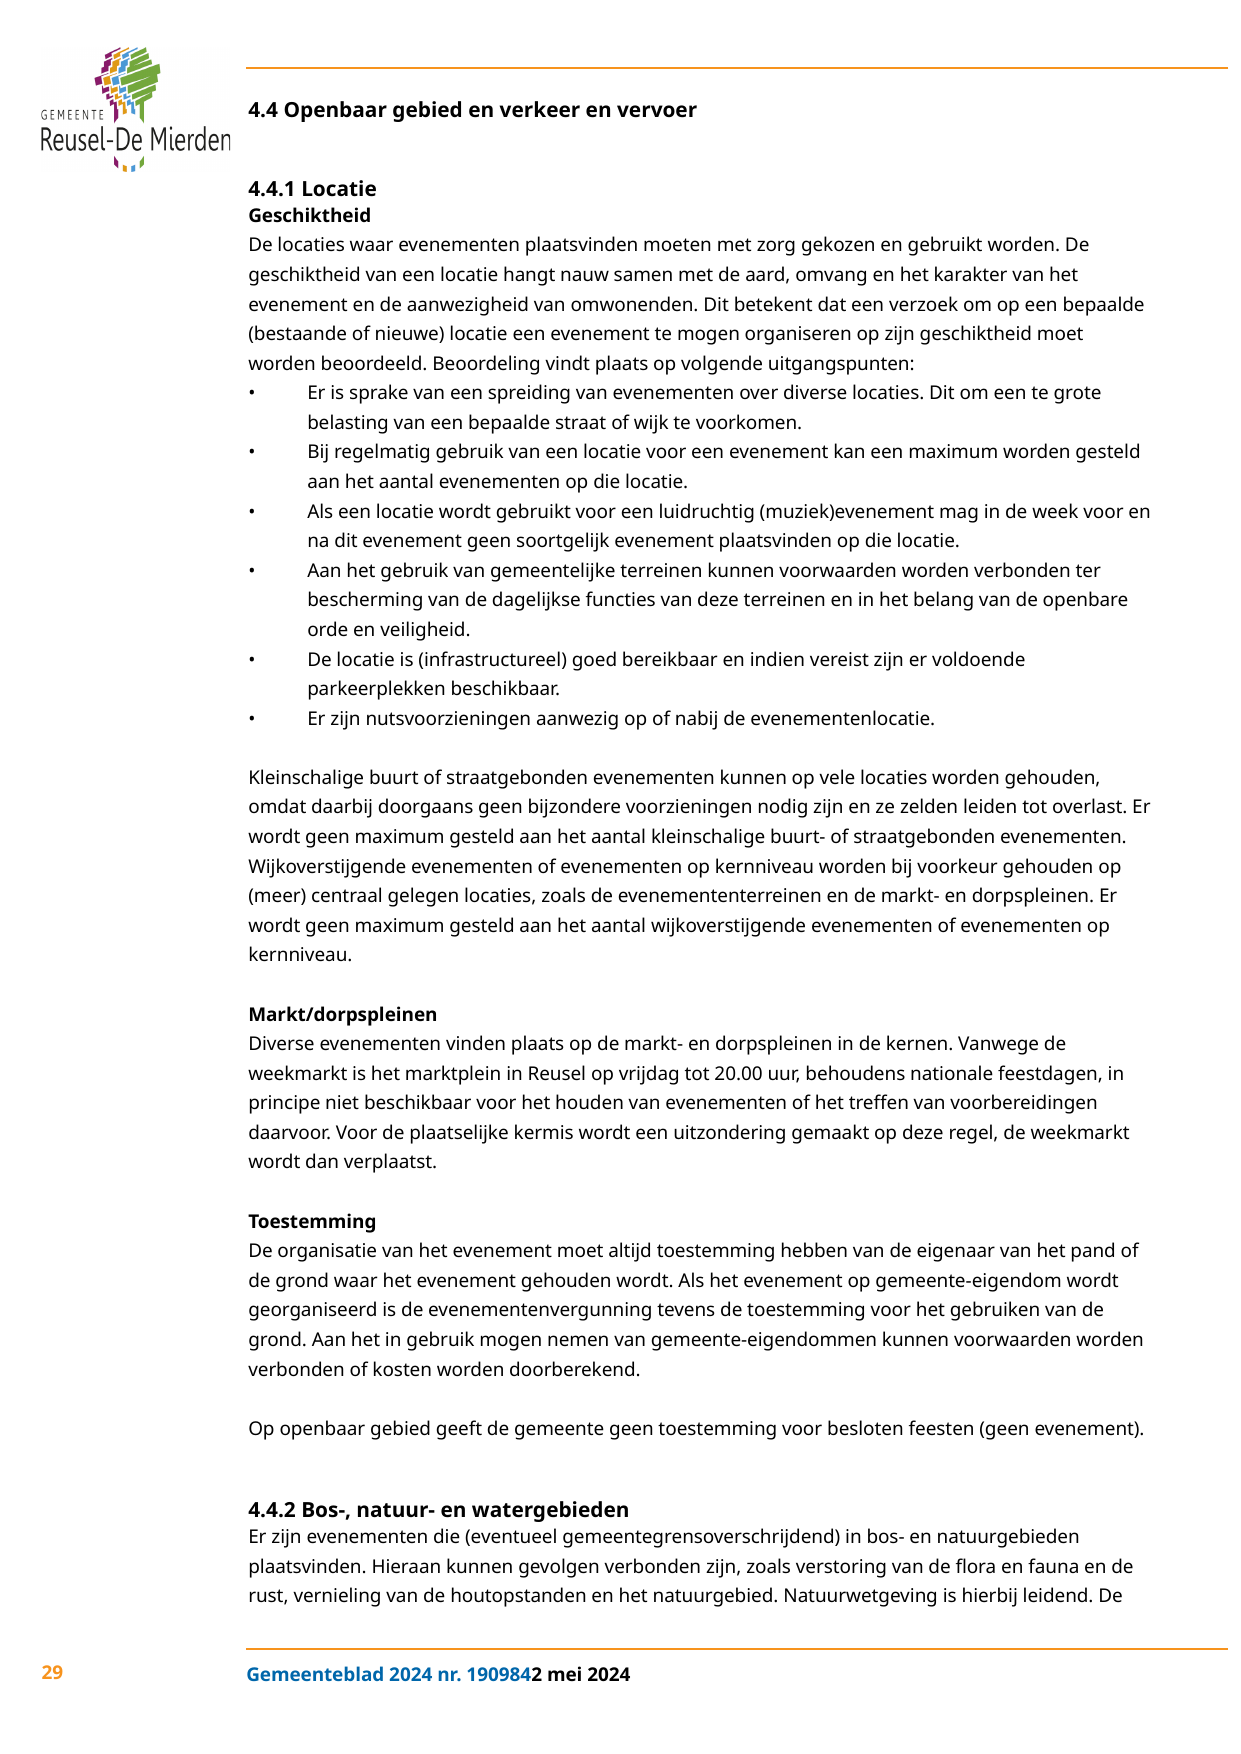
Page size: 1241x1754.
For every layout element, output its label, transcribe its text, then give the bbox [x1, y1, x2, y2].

list Aan het gebruik van gemeentelijke terreinen kunnen voorwaarden worden verbonden ter bescherming van de dagelijkse functies van deze terreinen en in het belang van de openbare orde en veiligheid. [248, 557, 1152, 642]
list Bij regelmatig gebruik van een locatie voor een evenement kan een maximum worden gesteld aan het aantal evenementen op die locatie. [248, 439, 1152, 494]
text Kleinschalige buurt of straatgebonden evenementen kunnen op vele locaties worden gehouden, omdat daarbij doorgaans geen bijzondere voorzieningen nodig zijn en ze zelden leiden tot overlast. Er wordt geen maximum gesteld aan het aantal kleinschalige buurt- of straatgebonden evenementen. Wijkoverstijgende evenementen of evenementen op kernniveau worden bij voorkeur gehouden op (meer) centraal gelegen locaties, zoals de evenemententerreinen en de markt- en dorpspleinen. Er wordt geen maximum gesteld aan het aantal wijkoverstijgende evenementen of evenementen op kernniveau. [248, 764, 1152, 967]
text Op openbaar gebied geeft de gemeente geen toestemming voor besloten feesten (geen evenement). [248, 1415, 1152, 1441]
text De locaties waar evenementen plaatsvinden moeten met zorg gekozen en gebruikt worden. De geschiktheid van een locatie hangt nauw samen met de aard, omvang en het karakter van het evenement en de aanwezigheid van omwonenden. Dit betekent dat een verzoek om op een bepaalde (bestaande of nieuwe) locatie een evenement te mogen organiseren op zijn geschiktheid moet worden beoordeeld. Beoordeling vindt plaats op volgende uitgangspunten: [248, 232, 1152, 376]
text 4.4.1 Locatie [248, 174, 1152, 202]
list Er zijn nutsvoorzieningen aanwezig op of nabij de evenementenlocatie. [248, 705, 1152, 731]
text 4.4.2 Bos-, natuur- en watergebieden [248, 1495, 1152, 1523]
text De organisatie van het evenement moet altijd toestemming hebben van de eigenaar van het pand of de grond waar het evenement gehouden wordt. Als het evenement op gemeente-eigendom wordt georganiseerd is de evenementenvergunning tevens de toestemming voor het gebruiken van de grond. Aan het in gebruik mogen nemen van gemeente-eigendommen kunnen voorwaarden worden verbonden of kosten worden doorberekend. [248, 1237, 1152, 1382]
text Toestemming [248, 1208, 1152, 1234]
text 4.4 Openbaar gebied en verkeer en vervoer [248, 95, 1152, 123]
text Er zijn evenementen die (eventueel gemeentegrensoverschrijdend) in bos- en natuurgebieden plaatsvinden. Hieraan kunnen gevolgen verbonden zijn, zoals verstoring van de flora en fauna en de rust, vernieling van de houtopstanden en het natuurgebied. Natuurwetgeving is hierbij leidend. De [248, 1523, 1152, 1608]
text Diverse evenementen vinden plaats op de markt- en dorpspleinen in de kernen. Vanwege de weekmarkt is het marktplein in Reusel op vrijdag tot 20.00 uur, behoudens nationale feestdagen, in principe niet beschikbaar voor het houden van evenementen of het treffen van voorbereidingen daarvoor. Voor de plaatselijke kermis wordt een uitzondering gemaakt op deze regel, de weekmarkt wordt dan verplaatst. [248, 1030, 1152, 1174]
text Geschiktheid [248, 202, 1152, 228]
picture [41, 47, 231, 172]
text Markt/dorpspleinen [248, 1001, 1152, 1027]
list De locatie is (infrastructureel) goed bereikbaar en indien vereist zijn er voldoende parkeerplekken beschikbaar. [248, 646, 1152, 701]
list Er is sprake van een spreiding van evenementen over diverse locaties. Dit om een te grote belasting van een bepaalde straat of wijk te voorkomen. [248, 379, 1152, 435]
list Als een locatie wordt gebruikt voor een luidruchtig (muziek)evenement mag in de week voor en na dit evenement geen soortgelijk evenement plaatsvinden op die locatie. [248, 498, 1152, 553]
